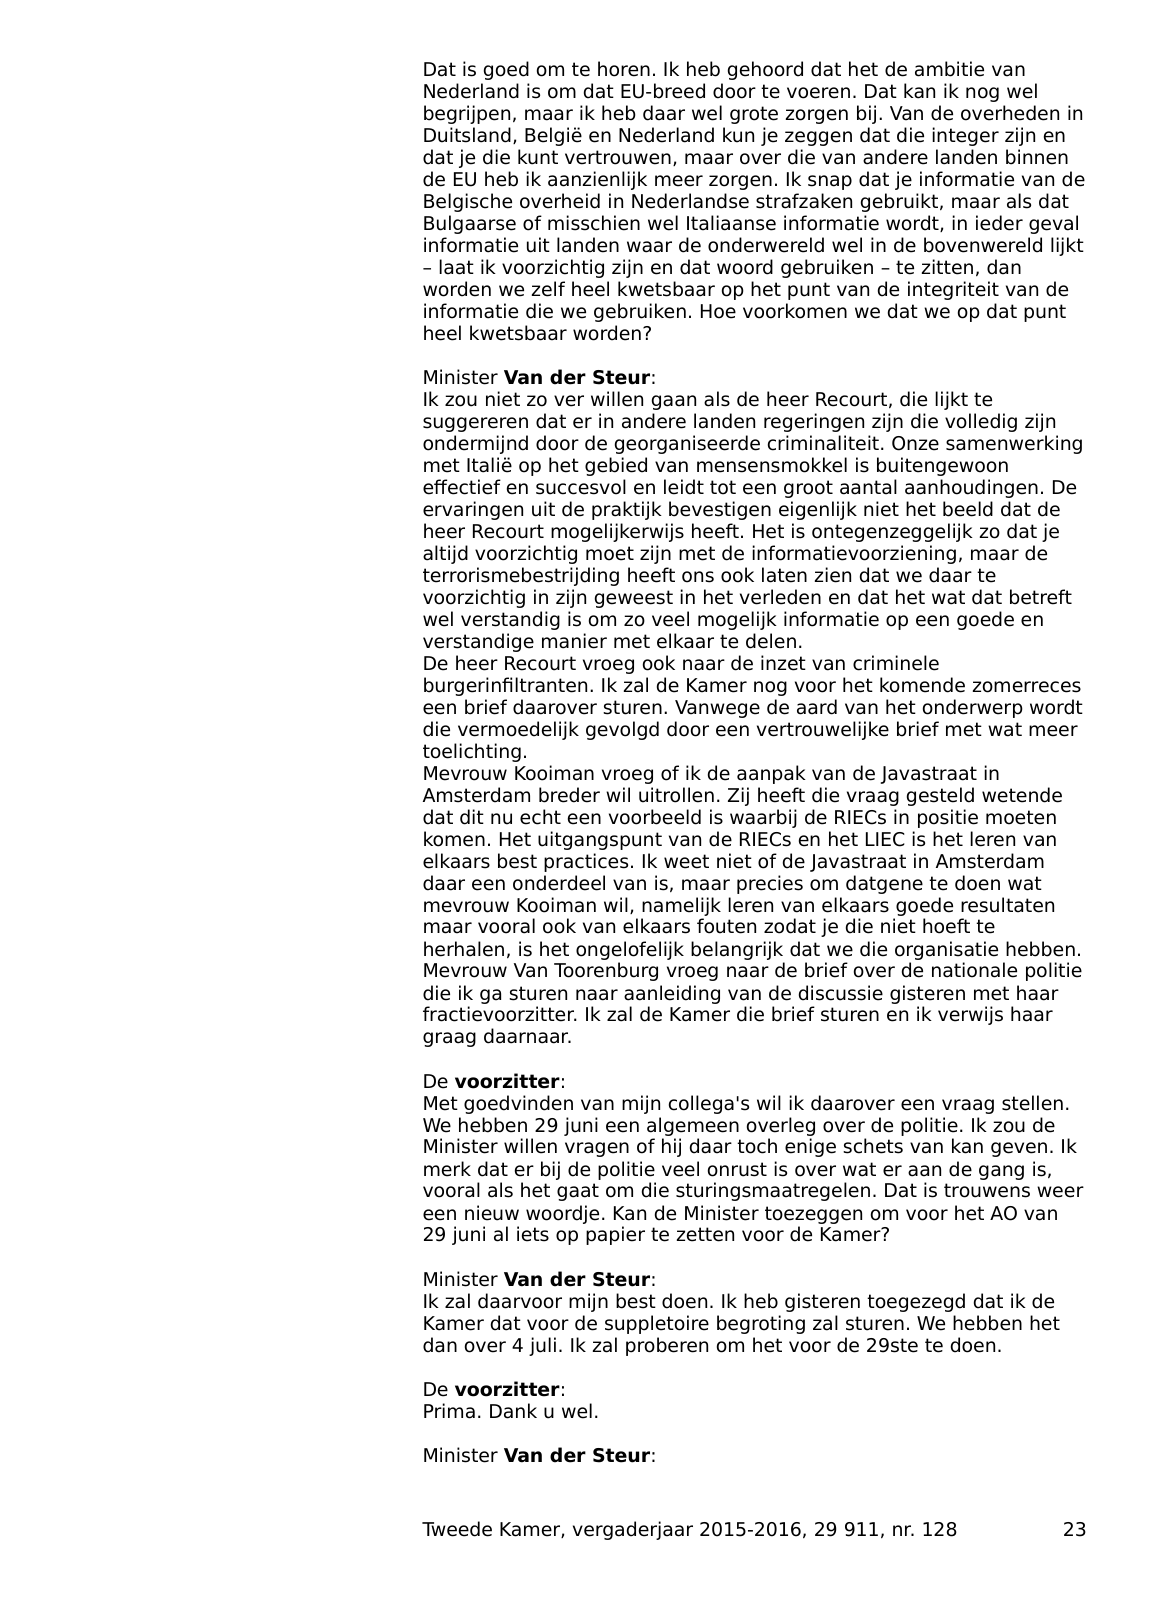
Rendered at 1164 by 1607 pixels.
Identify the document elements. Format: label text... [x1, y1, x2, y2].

text Dat is goed om te horen. Ik heb gehoord dat het de ambitie van Nederland is om dat EU-breed door te voeren. Dat kan ik nog wel begrijpen, maar ik heb daar wel grote zorgen bij. Van de overheden in Duitsland, België en Nederland kun je zeggen dat die integer zijn en dat je die kunt vertrouwen, maar over die van andere landen binnen de EU heb ik aanzienlijk meer zorgen. Ik snap dat je informatie van de Belgische overheid in Nederlandse strafzaken gebruikt, maar als dat Bulgaarse of misschien wel Italiaanse informatie wordt, in ieder geval informatie uit landen waar de onderwereld wel in de bovenwereld lijkt – laat ik voorzichtig zijn en dat woord gebruiken – te zitten, dan worden we zelf heel kwetsbaar op het punt van de integriteit van de informatie die we gebruiken. Hoe voorkomen we dat we op dat punt heel kwetsbaar worden? [422, 59, 1087, 345]
text Ik zou niet zo ver willen gaan als de heer Recourt, die lijkt te suggereren dat er in andere landen regeringen zijn die volledig zijn ondermijnd door de georganiseerde criminaliteit. Onze samenwerking met Italië op het gebied van mensensmokkel is buitengewoon effectief en succesvol en leidt tot een groot aantal aanhoudingen. De ervaringen uit de praktijk bevestigen eigenlijk niet het beeld dat de heer Recourt mogelijkerwijs heeft. Het is ontegenzeggelijk zo dat je altijd voorzichtig moet zijn met de informatievoorziening, maar de terrorismebestrijding heeft ons ook laten zien dat we daar te voorzichtig in zijn geweest in het verleden en dat het wat dat betreft wel verstandig is om zo veel mogelijk informatie op een goede en verstandige manier met elkaar te delen. [422, 389, 1087, 653]
text Prima. Dank u wel. [422, 1401, 1087, 1423]
text De voorzitter: [422, 1379, 1087, 1401]
text Met goedvinden van mijn collega's wil ik daarover een vraag stellen. We hebben 29 juni een algemeen overleg over de politie. Ik zou de Minister willen vragen of hij daar toch enige schets van kan geven. Ik merk dat er bij de politie veel onrust is over wat er aan de gang is, vooral als het gaat om die sturingsmaatregelen. Dat is trouwens weer een nieuw woordje. Kan de Minister toezeggen om voor het AO van 29 juni al iets op papier te zetten voor de Kamer? [422, 1092, 1087, 1246]
text De voorzitter: [422, 1071, 1087, 1092]
text De heer Recourt vroeg ook naar de inzet van criminele burgerinfiltranten. Ik zal de Kamer nog voor het komende zomerreces een brief daarover sturen. Vanwege de aard van het onderwerp wordt die vermoedelijk gevolgd door een vertrouwelijke brief met wat meer toelichting. [422, 653, 1087, 763]
text Mevrouw Van Toorenburg vroeg naar de brief over de nationale politie die ik ga sturen naar aanleiding van de discussie gisteren met haar fractievoorzitter. Ik zal de Kamer die brief sturen en ik verwijs haar graag daarnaar. [422, 960, 1087, 1048]
text Minister Van der Steur: [422, 1445, 1087, 1467]
text Mevrouw Kooiman vroeg of ik de aanpak van de Javastraat in Amsterdam breder wil uitrollen. Zij heeft die vraag gesteld wetende dat dit nu echt een voorbeeld is waarbij de RIECs in positie moeten komen. Het uitgangspunt van de RIECs en het LIEC is het leren van elkaars best practices. Ik weet niet of de Javastraat in Amsterdam daar een onderdeel van is, maar precies om datgene te doen wat mevrouw Kooiman wil, namelijk leren van elkaars goede resultaten maar vooral ook van elkaars fouten zodat je die niet hoeft te herhalen, is het ongelofelijk belangrijk dat we die organisatie hebben. [422, 763, 1087, 960]
text Minister Van der Steur: [422, 1268, 1087, 1291]
text Ik zal daarvoor mijn best doen. Ik heb gisteren toegezegd dat ik de Kamer dat voor de suppletoire begroting zal sturen. We hebben het dan over 4 juli. Ik zal proberen om het voor de 29ste te doen. [422, 1291, 1087, 1356]
text Minister Van der Steur: [422, 367, 1087, 389]
